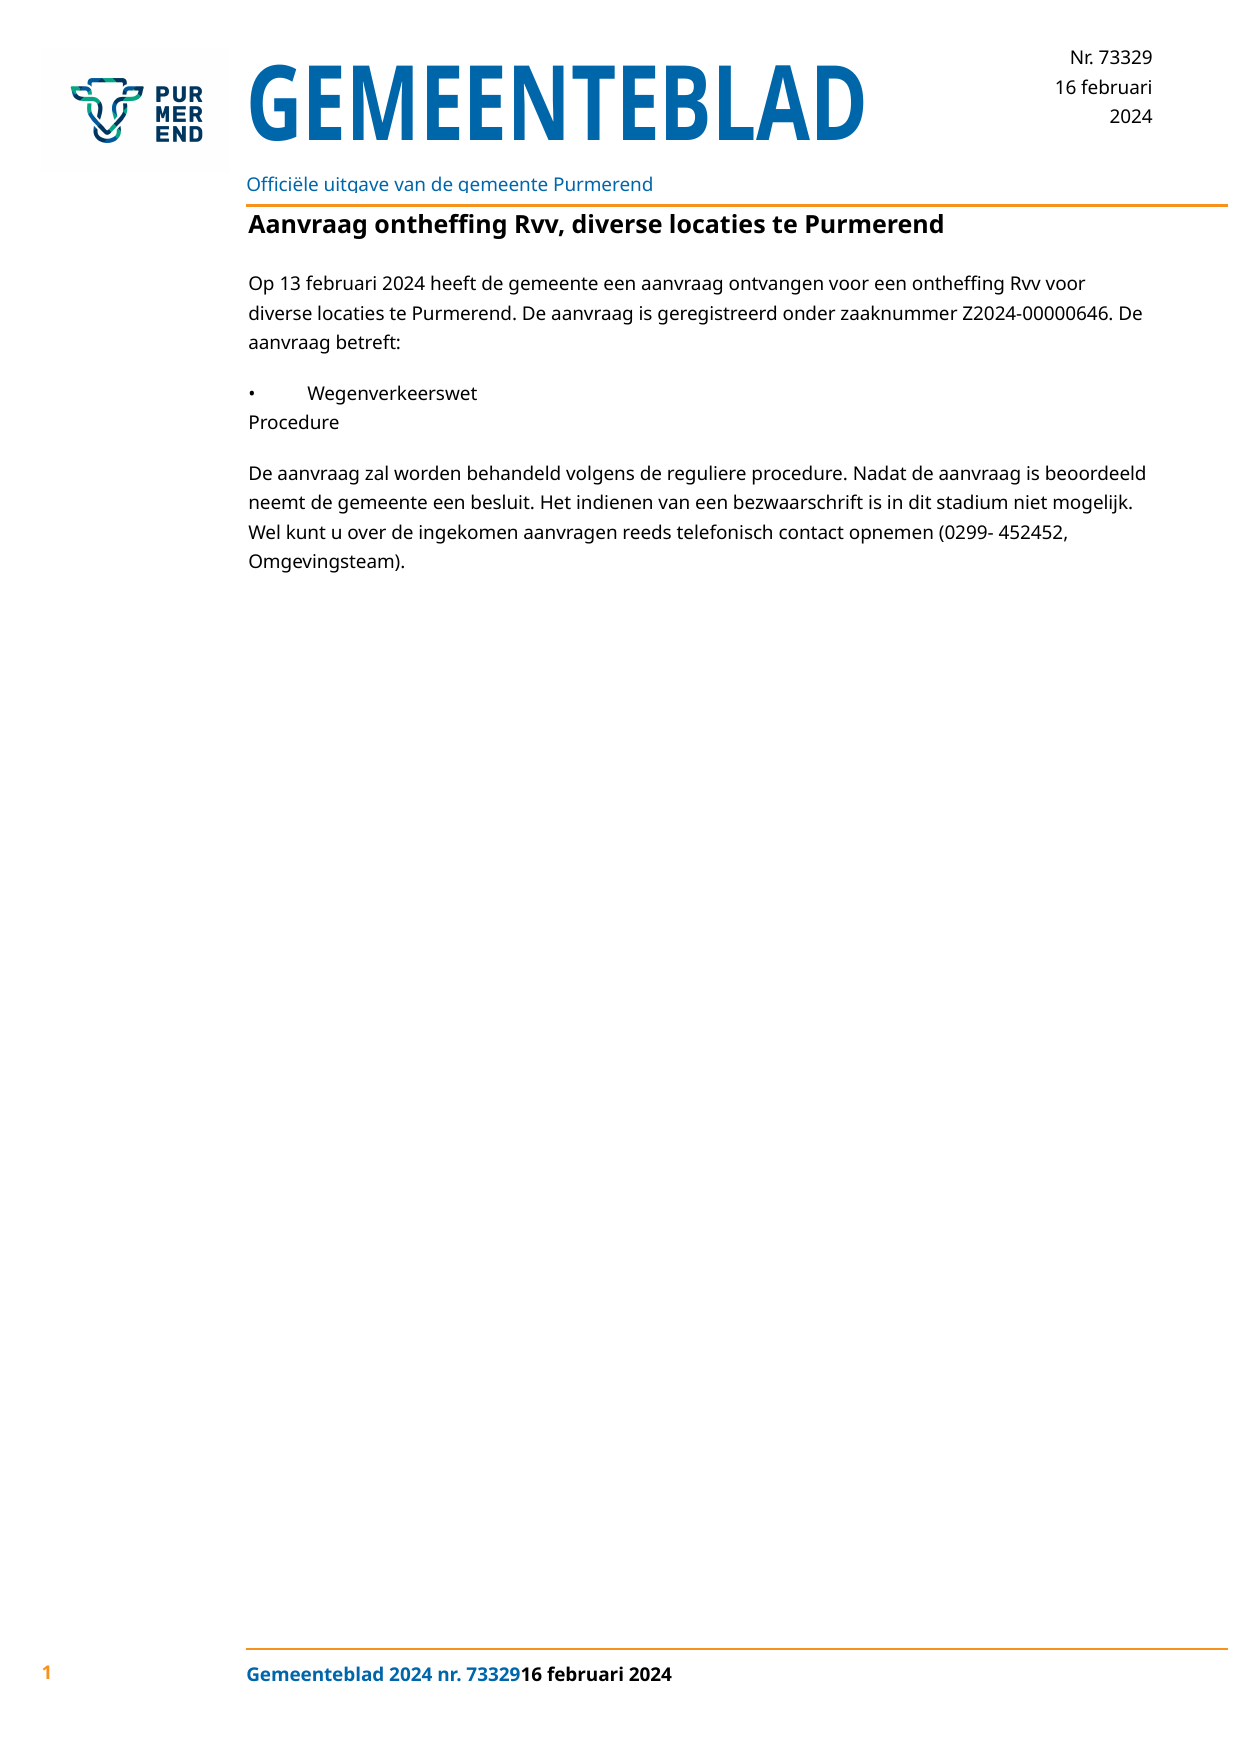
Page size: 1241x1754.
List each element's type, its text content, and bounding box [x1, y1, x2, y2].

text De aanvraag zal worden behandeld volgens de reguliere procedure. Nadat de aanvraag is beoordeeld neemt de gemeente een besluit. Het indienen van een bezwaarschrift is in dit stadium niet mogelijk. Wel kunt u over de ingekomen aanvragen reeds telefonisch contact opnemen (0299- 452452, Omgevingsteam). [248, 460, 1152, 574]
text Aanvraag ontheffing Rvv, diverse locaties te Purmerend [248, 207, 1152, 241]
text Procedure [248, 409, 1152, 435]
picture [41, 47, 231, 172]
list Wegenverkeerswet [248, 380, 1152, 406]
text Op 13 februari 2024 heeft de gemeente een aanvraag ontvangen voor een ontheffing Rvv voor diverse locaties te Purmerend. De aanvraag is geregistreerd onder zaaknummer Z2024-00000646. De aanvraag betreft: [248, 270, 1152, 355]
